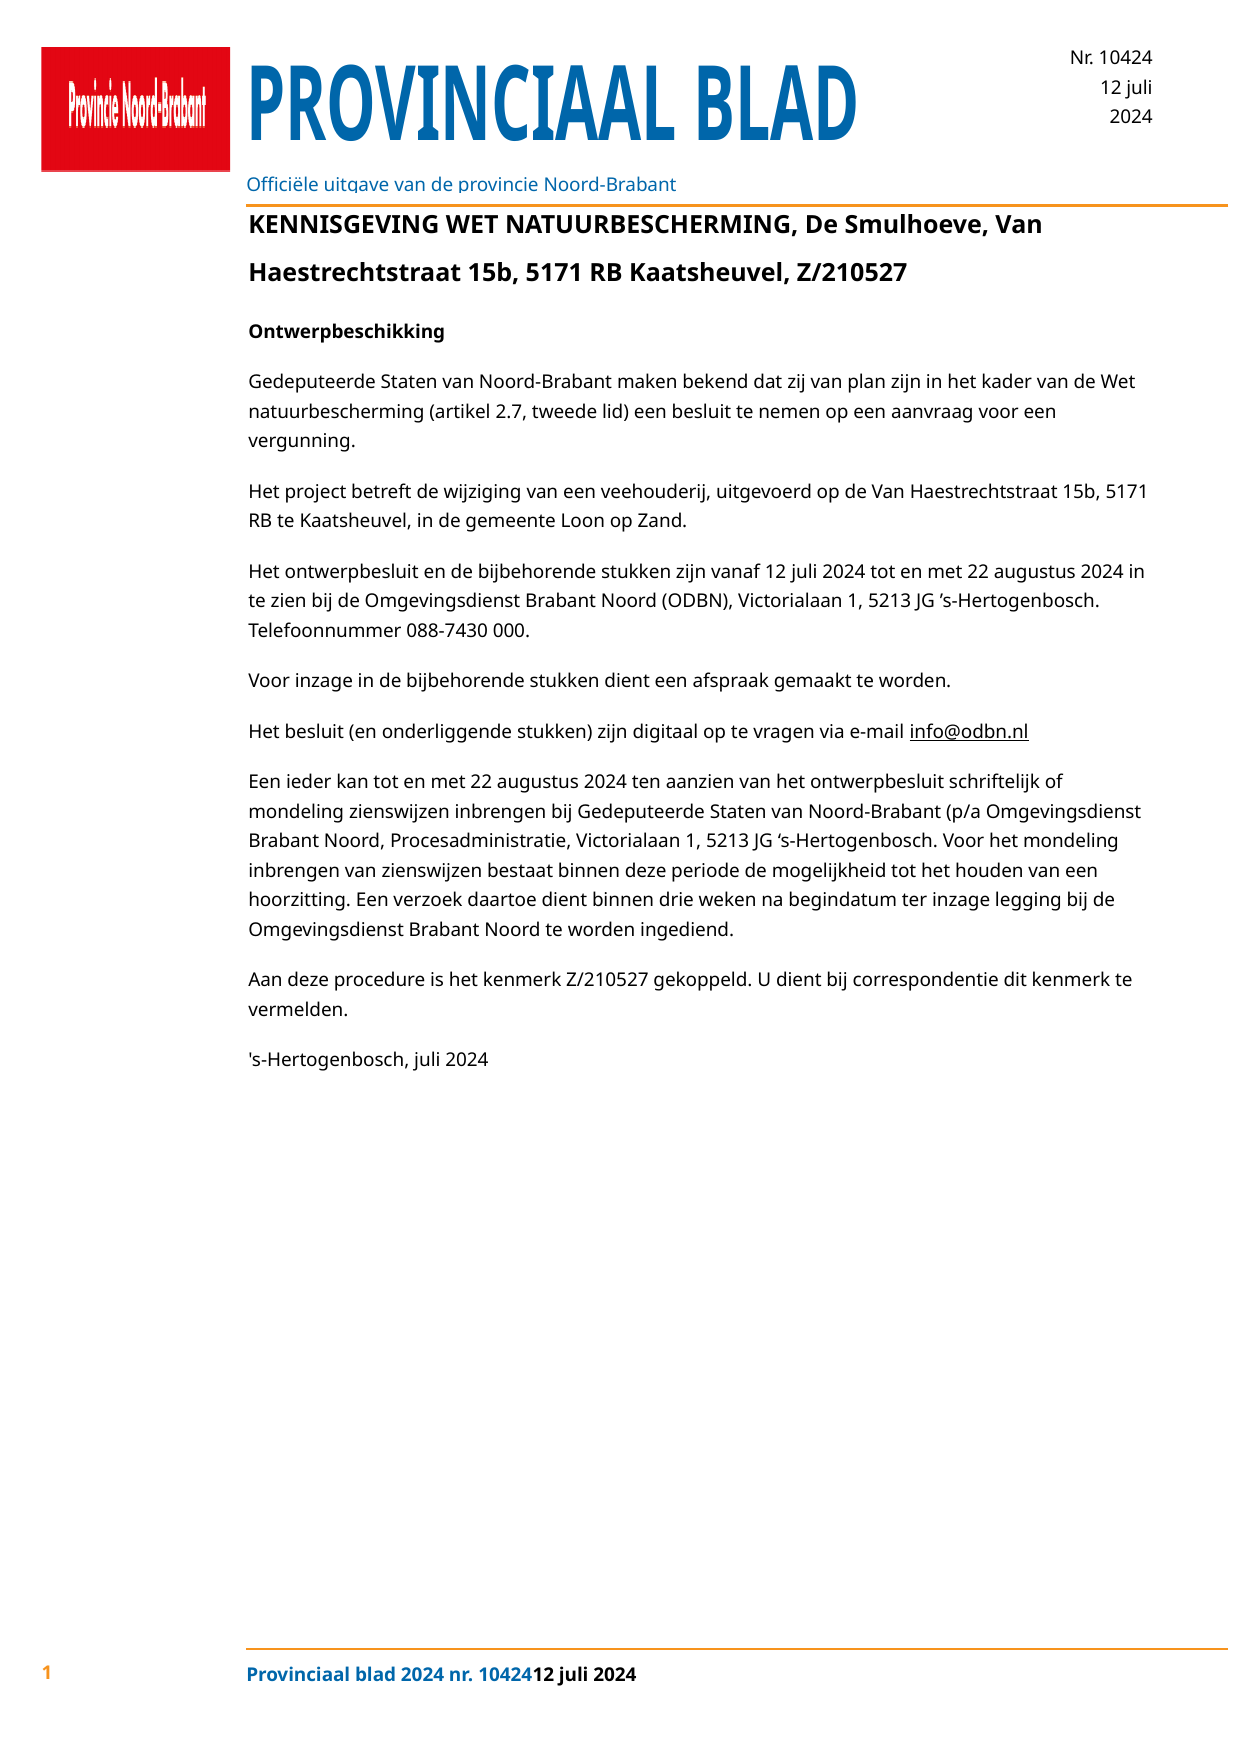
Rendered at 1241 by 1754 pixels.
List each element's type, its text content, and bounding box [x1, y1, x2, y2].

text Het ontwerpbesluit en de bijbehorende stukken zijn vanaf 12 juli 2024 tot en met 22 augustus 2024 in te zien bij de Omgevingsdienst Brabant Noord (ODBN), Victorialaan 1, 5213 JG ’s-Hertogenbosch. Telefoonnummer 088-7430 000. [248, 558, 1152, 643]
text Het project betreft de wijziging van een veehouderij, uitgevoerd op de Van Haestrechtstraat 15b, 5171 RB te Kaatsheuvel, in de gemeente Loon op Zand. [248, 478, 1152, 533]
text KENNISGEVING WET NATUURBESCHERMING, De Smulhoeve, Van Haestrechtstraat 15b, 5171 RB Kaatsheuvel, Z/210527 [248, 207, 1152, 288]
picture [41, 47, 231, 172]
text Voor inzage in de bijbehorende stukken dient een afspraak gemaakt te worden. [248, 667, 1152, 693]
text 's-Hertogenbosch, juli 2024 [248, 1047, 1152, 1072]
text Ontwerpbeschikking [248, 318, 1152, 344]
text Aan deze procedure is het kenmerk Z/210527 gekoppeld. U dient bij correspondentie dit kenmerk te vermelden. [248, 967, 1152, 1022]
text Een ieder kan tot en met 22 augustus 2024 ten aanzien van het ontwerpbesluit schriftelijk of mondeling zienswijzen inbrengen bij Gedeputeerde Staten van Noord-Brabant (p/a Omgevingsdienst Brabant Noord, Procesadministratie, Victorialaan 1, 5213 JG ‘s-Hertogenbosch. Voor het mondeling inbrengen van zienswijzen bestaat binnen deze periode de mogelijkheid tot het houden van een hoorzitting. Een verzoek daartoe dient binnen drie weken na begindatum ter inzage legging bij de Omgevingsdienst Brabant Noord te worden ingediend. [248, 768, 1152, 942]
text Het besluit (en onderliggende stukken) zijn digitaal op te vragen via e-mail info@odbn.nl [248, 718, 1152, 744]
text Gedeputeerde Staten van Noord-Brabant maken bekend dat zij van plan zijn in het kader van de Wet natuurbescherming (artikel 2.7, tweede lid) een besluit te nemen op een aanvraag voor een vergunning. [248, 368, 1152, 453]
